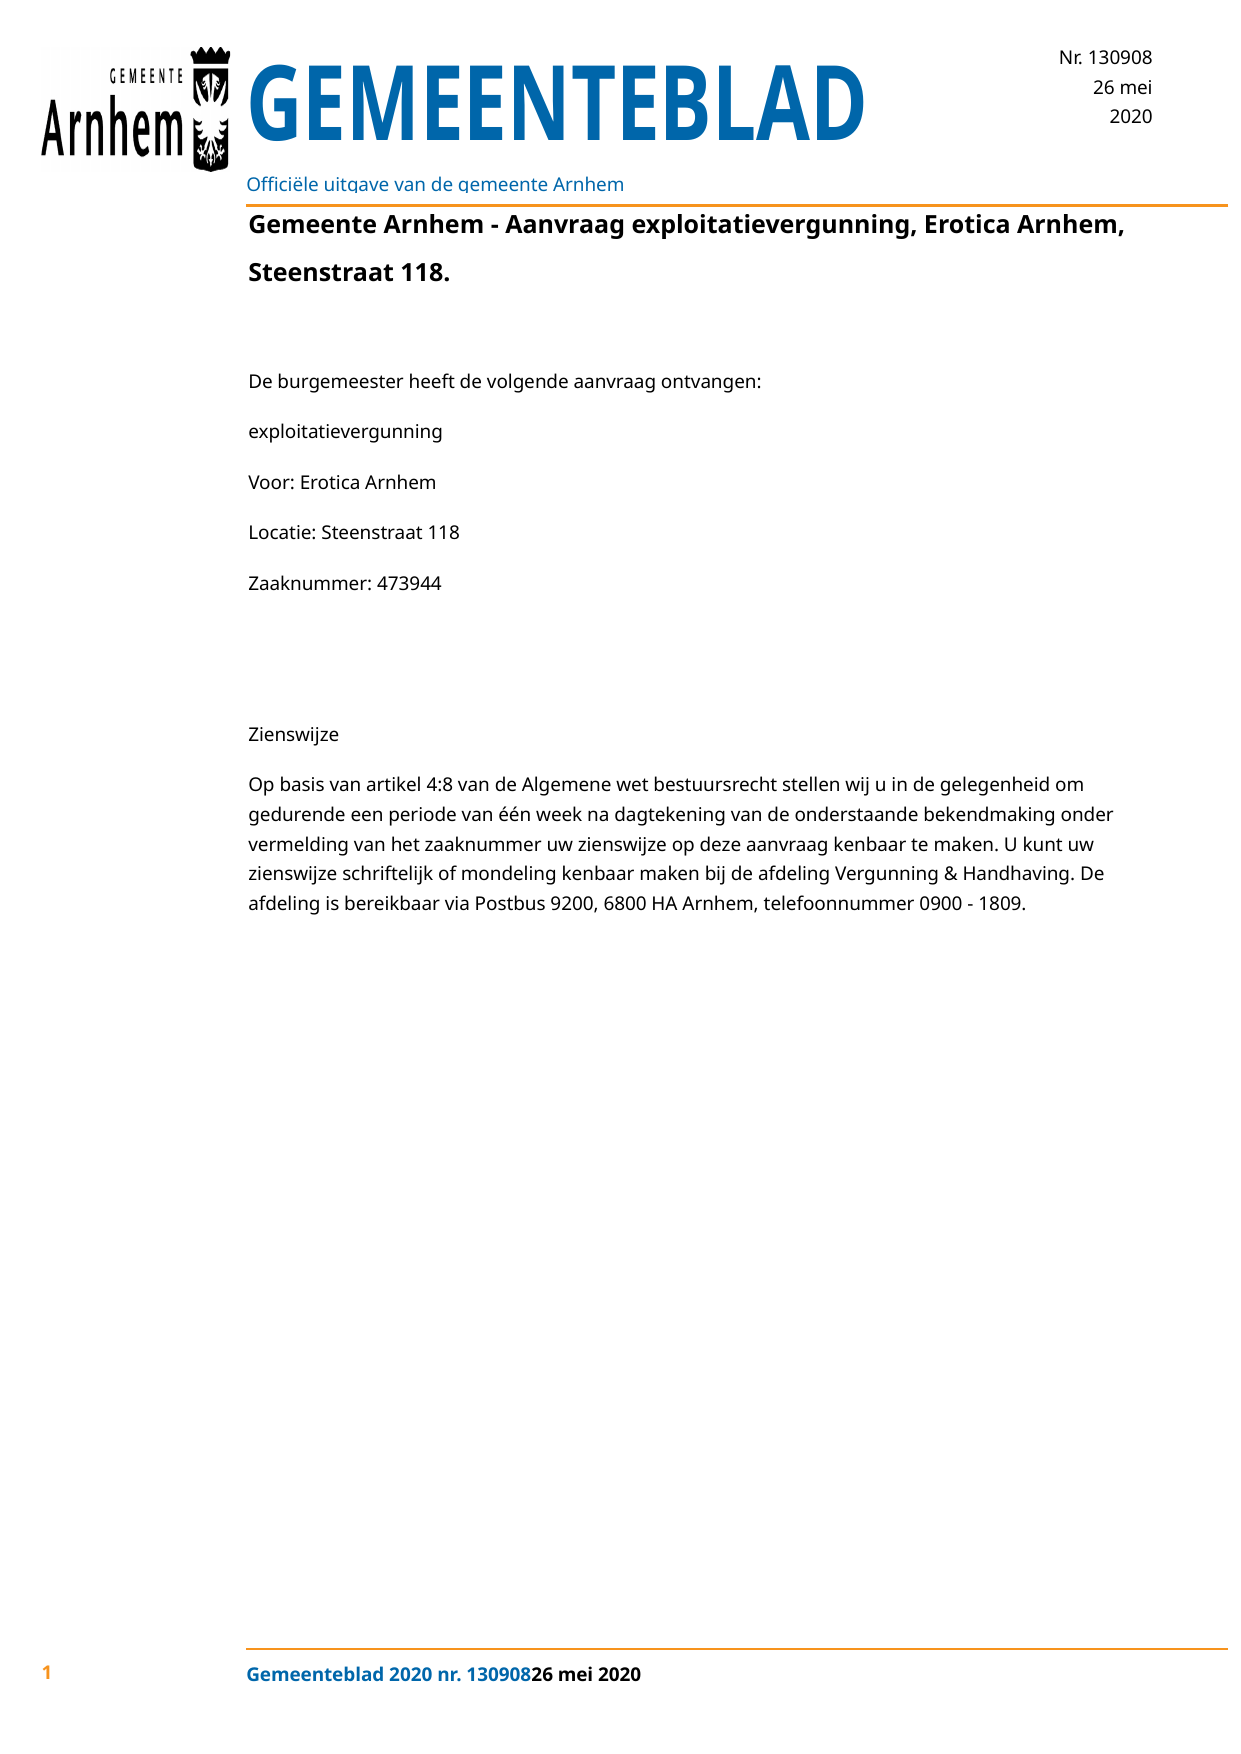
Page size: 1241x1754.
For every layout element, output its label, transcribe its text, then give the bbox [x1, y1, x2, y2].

text Zaaknummer: 473944 [248, 570, 1152, 596]
text Op basis van artikel 4:8 van de Algemene wet bestuursrecht stellen wij u in de gelegenheid om gedurende een periode van één week na dagtekening van de onderstaande bekendmaking onder vermelding van het zaaknummer uw zienswijze op deze aanvraag kenbaar te maken. U kunt uw zienswijze schriftelijk of mondeling kenbaar maken bij de afdeling Vergunning & Handhaving. De afdeling is bereikbaar via Postbus 9200, 6800 HA Arnhem, telefoonnummer 0900 - 1809. [248, 772, 1152, 916]
text Locatie: Steenstraat 118 [248, 519, 1152, 545]
text exploitatievergunning [248, 419, 1152, 444]
text De burgemeester heeft de volgende aanvraag ontvangen: [248, 368, 1152, 394]
picture [41, 47, 231, 172]
text Voor: Erotica Arnhem [248, 469, 1152, 495]
text Gemeente Arnhem - Aanvraag exploitatievergunning, Erotica Arnhem, Steenstraat 118. [248, 207, 1152, 288]
text Zienswijze [248, 721, 1152, 747]
